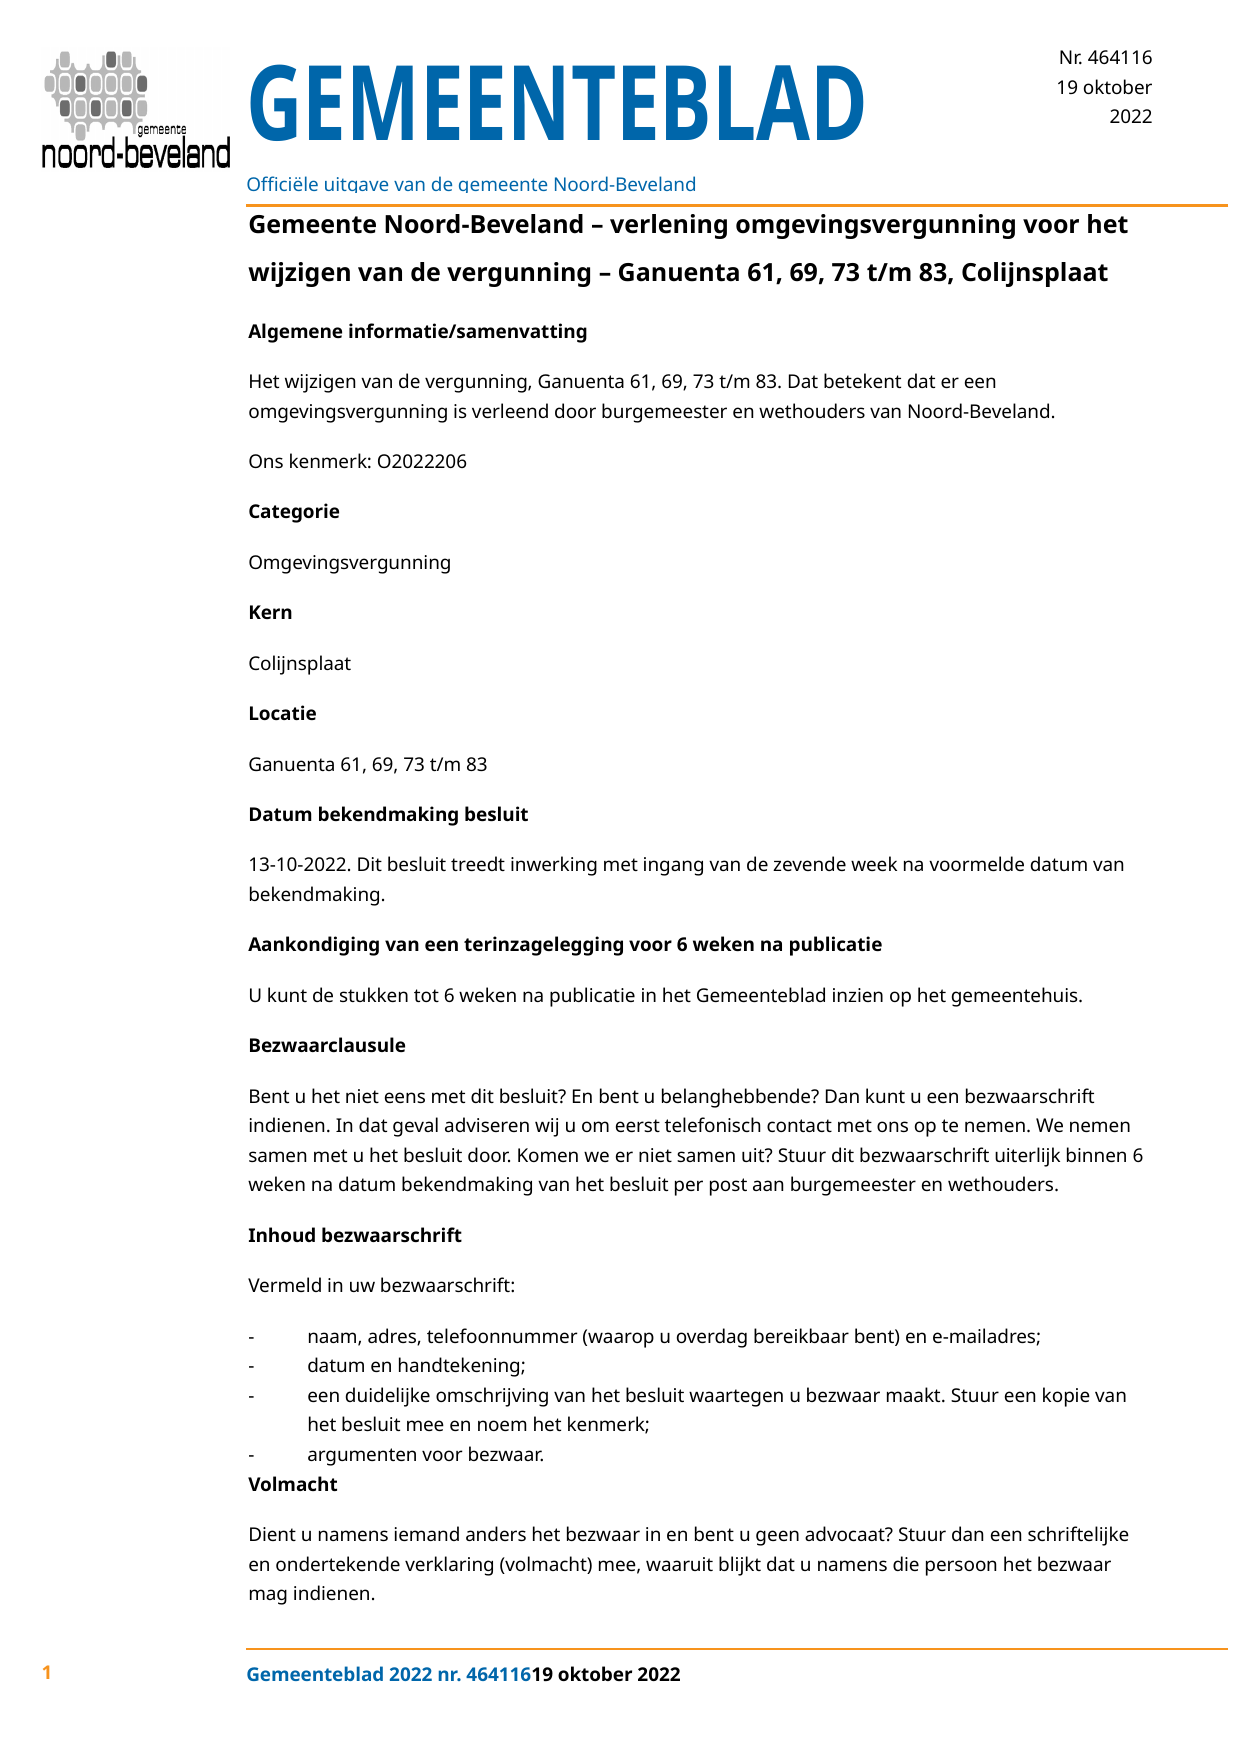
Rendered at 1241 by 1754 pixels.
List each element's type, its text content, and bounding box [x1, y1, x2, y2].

text Vermeld in uw bezwaarschrift: [248, 1272, 1152, 1298]
text Datum bekendmaking besluit [248, 801, 1152, 827]
text Bezwaarclausule [248, 1032, 1152, 1058]
text Ganuenta 61, 69, 73 t/m 83 [248, 751, 1152, 777]
text Gemeente Noord-Beveland – verlening omgevingsvergunning voor het wijzigen van de vergunning – Ganuenta 61, 69, 73 t/m 83, Colijnsplaat [248, 207, 1152, 288]
list een duidelijke omschrijving van het besluit waartegen u bezwaar maakt. Stuur een kopie van het besluit mee en noem het kenmerk; [248, 1382, 1152, 1437]
list argumenten voor bezwaar. [248, 1441, 1152, 1467]
text Algemene informatie/samenvatting [248, 318, 1152, 344]
list datum en handtekening; [248, 1352, 1152, 1378]
list naam, adres, telefoonnummer (waarop u overdag bereikbaar bent) en e-mailadres; [248, 1323, 1152, 1349]
text 13-10-2022. Dit besluit treedt inwerking met ingang van de zevende week na voormelde datum van bekendmaking. [248, 852, 1152, 907]
text Omgevingsvergunning [248, 549, 1152, 575]
text Aankondiging van een terinzagelegging voor 6 weken na publicatie [248, 932, 1152, 957]
picture [41, 47, 231, 172]
text Colijnsplaat [248, 650, 1152, 676]
text U kunt de stukken tot 6 weken na publicatie in het Gemeenteblad inzien op het gemeentehuis. [248, 982, 1152, 1008]
text Het wijzigen van de vergunning, Ganuenta 61, 69, 73 t/m 83. Dat betekent dat er een omgevingsvergunning is verleend door burgemeester en wethouders van Noord-Beveland. [248, 368, 1152, 424]
text Ons kenmerk: O2022206 [248, 448, 1152, 474]
text Dient u namens iemand anders het bezwaar in en bent u geen advocaat? Stuur dan een schriftelijke en ondertekende verklaring (volmacht) mee, waaruit blijkt dat u namens die persoon het bezwaar mag indienen. [248, 1521, 1152, 1606]
text Categorie [248, 499, 1152, 524]
text Kern [248, 599, 1152, 625]
text Volmacht [248, 1471, 1152, 1497]
text Locatie [248, 700, 1152, 726]
text Inhoud bezwaarschrift [248, 1222, 1152, 1248]
text Bent u het niet eens met dit besluit? En bent u belanghebbende? Dan kunt u een bezwaarschrift indienen. In dat geval adviseren wij u om eerst telefonisch contact met ons op te nemen. We nemen samen met u het besluit door. Komen we er niet samen uit? Stuur dit bezwaarschrift uiterlijk binnen 6 weken na datum bekendmaking van het besluit per post aan burgemeester en wethouders. [248, 1083, 1152, 1197]
